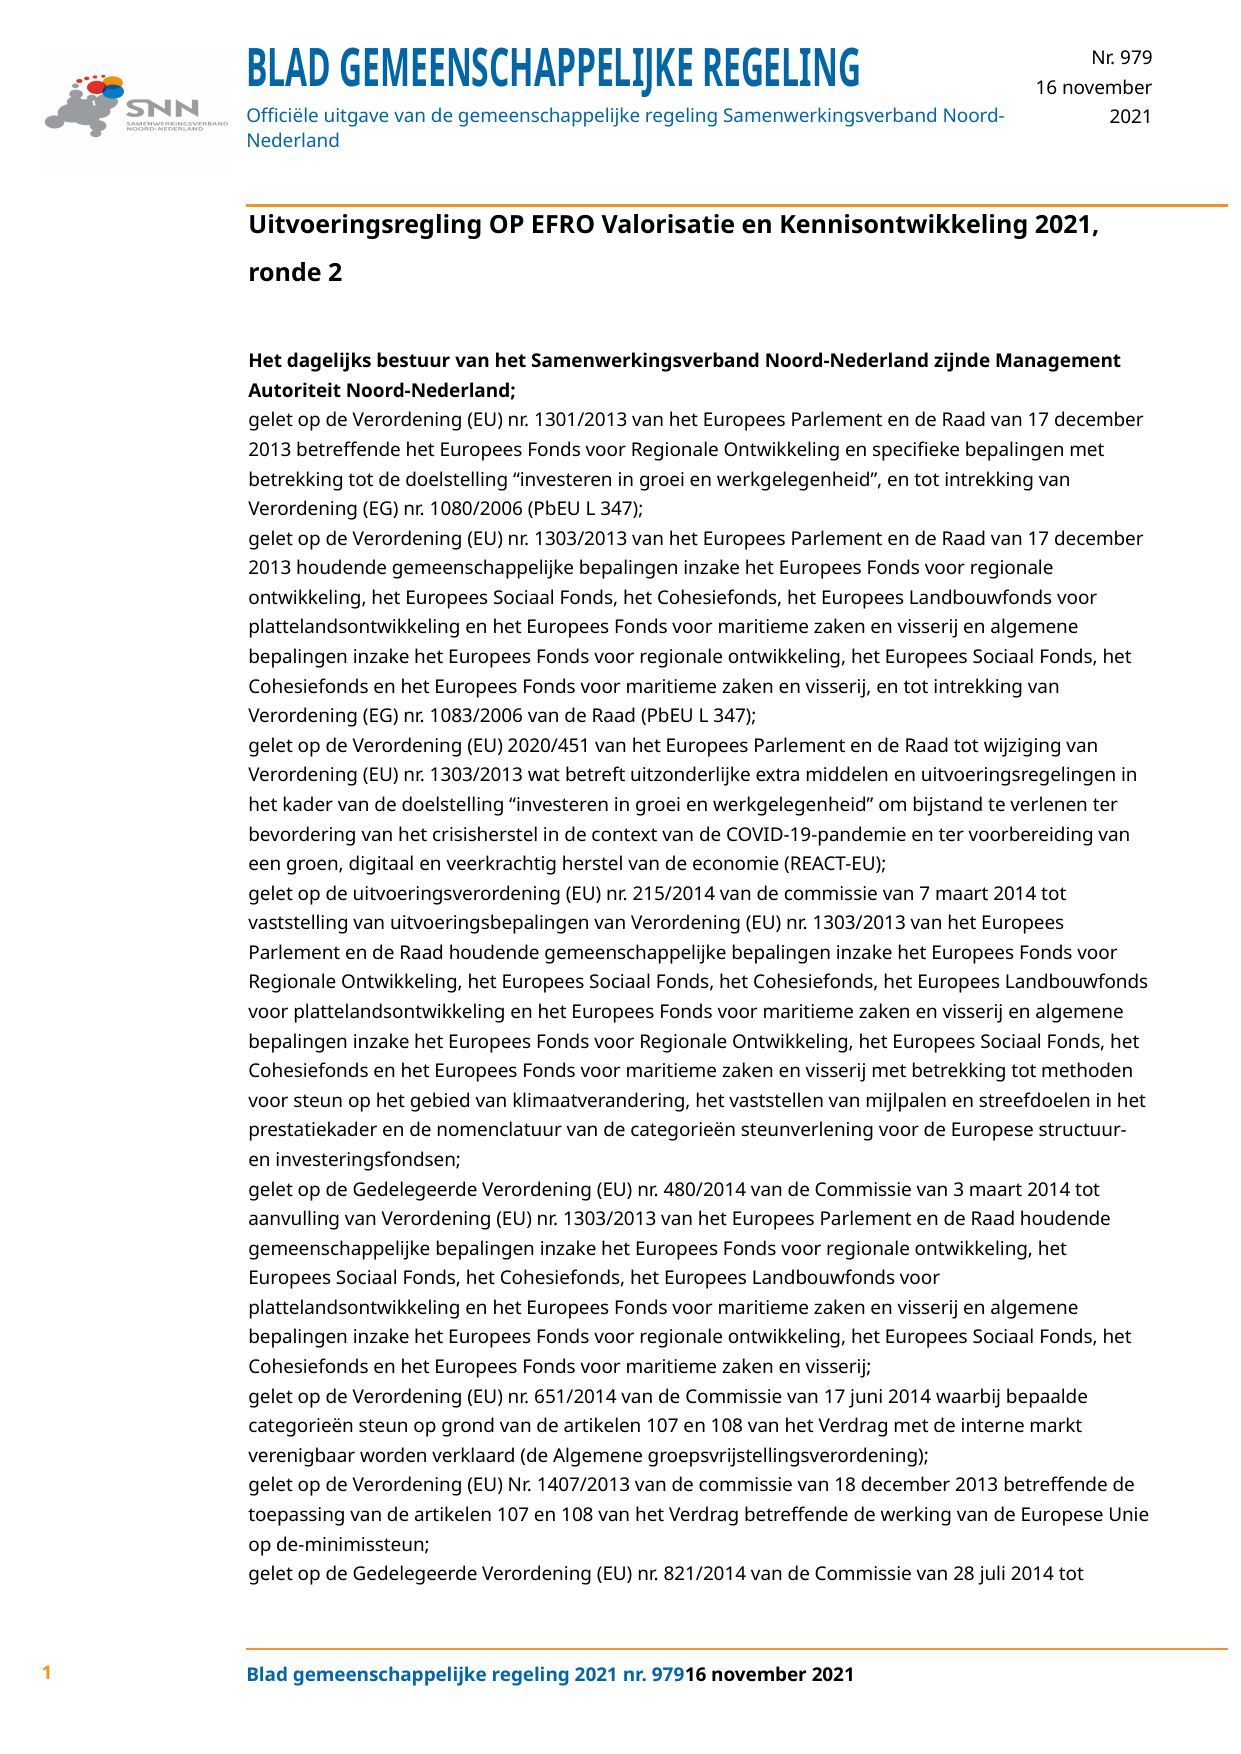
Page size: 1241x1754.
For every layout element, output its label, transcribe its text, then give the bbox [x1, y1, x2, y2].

text gelet op de uitvoeringsverordening (EU) nr. 215/2014 van de commissie van 7 maart 2014 tot vaststelling van uitvoeringsbepalingen van Verordening (EU) nr. 1303/2013 van het Europees Parlement en de Raad houdende gemeenschappelijke bepalingen inzake het Europees Fonds voor Regionale Ontwikkeling, het Europees Sociaal Fonds, het Cohesiefonds, het Europees Landbouwfonds voor plattelandsontwikkeling en het Europees Fonds voor maritieme zaken en visserij en algemene bepalingen inzake het Europees Fonds voor Regionale Ontwikkeling, het Europees Sociaal Fonds, het Cohesiefonds en het Europees Fonds voor maritieme zaken en visserij met betrekking tot methoden voor steun op het gebied van klimaatverandering, het vaststellen van mijlpalen en streefdoelen in het prestatiekader en de nomenclatuur van de categorieën steunverlening voor de Europese structuur- en investeringsfondsen; [248, 880, 1152, 1172]
text Uitvoeringsregling OP EFRO Valorisatie en Kennisontwikkeling 2021, ronde 2 [248, 207, 1152, 288]
text gelet op de Verordening (EU) Nr. 1407/2013 van de commissie van 18 december 2013 betreffende de toepassing van de artikelen 107 en 108 van het Verdrag betreffende de werking van de Europese Unie op de-minimissteun; [248, 1472, 1152, 1557]
picture [41, 47, 231, 172]
text gelet op de Verordening (EU) 2020/451 van het Europees Parlement en de Raad tot wijziging van Verordening (EU) nr. 1303/2013 wat betreft uitzonderlijke extra middelen en uitvoeringsregelingen in het kader van de doelstelling “investeren in groei en werkgelegenheid” om bijstand te verlenen ter bevordering van het crisisherstel in de context van de COVID-19-pandemie en ter voorbereiding van een groen, digitaal en veerkrachtig herstel van de economie (REACT-EU); [248, 732, 1152, 876]
text gelet op de Gedelegeerde Verordening (EU) nr. 821/2014 van de Commissie van 28 juli 2014 tot [248, 1560, 1152, 1586]
text gelet op de Verordening (EU) nr. 651/2014 van de Commissie van 17 juni 2014 waarbij bepaalde categorieën steun op grond van de artikelen 107 en 108 van het Verdrag met de interne markt verenigbaar worden verklaard (de Algemene groepsvrijstellingsverordening); [248, 1383, 1152, 1468]
text Het dagelijks bestuur van het Samenwerkingsverband Noord-Nederland zijnde Management Autoriteit Noord-Nederland; [248, 347, 1152, 403]
text gelet op de Gedelegeerde Verordening (EU) nr. 480/2014 van de Commissie van 3 maart 2014 tot aanvulling van Verordening (EU) nr. 1303/2013 van het Europees Parlement en de Raad houdende gemeenschappelijke bepalingen inzake het Europees Fonds voor regionale ontwikkeling, het Europees Sociaal Fonds, het Cohesiefonds, het Europees Landbouwfonds voor plattelandsontwikkeling en het Europees Fonds voor maritieme zaken en visserij en algemene bepalingen inzake het Europees Fonds voor regionale ontwikkeling, het Europees Sociaal Fonds, het Cohesiefonds en het Europees Fonds voor maritieme zaken en visserij; [248, 1176, 1152, 1379]
text gelet op de Verordening (EU) nr. 1301/2013 van het Europees Parlement en de Raad van 17 december 2013 betreffende het Europees Fonds voor Regionale Ontwikkeling en specifieke bepalingen met betrekking tot de doelstelling “investeren in groei en werkgelegenheid”, en tot intrekking van Verordening (EG) nr. 1080/2006 (PbEU L 347); [248, 407, 1152, 521]
text gelet op de Verordening (EU) nr. 1303/2013 van het Europees Parlement en de Raad van 17 december 2013 houdende gemeenschappelijke bepalingen inzake het Europees Fonds voor regionale ontwikkeling, het Europees Sociaal Fonds, het Cohesiefonds, het Europees Landbouwfonds voor plattelandsontwikkeling en het Europees Fonds voor maritieme zaken en visserij en algemene bepalingen inzake het Europees Fonds voor regionale ontwikkeling, het Europees Sociaal Fonds, het Cohesiefonds en het Europees Fonds voor maritieme zaken en visserij, en tot intrekking van Verordening (EG) nr. 1083/2006 van de Raad (PbEU L 347); [248, 525, 1152, 728]
